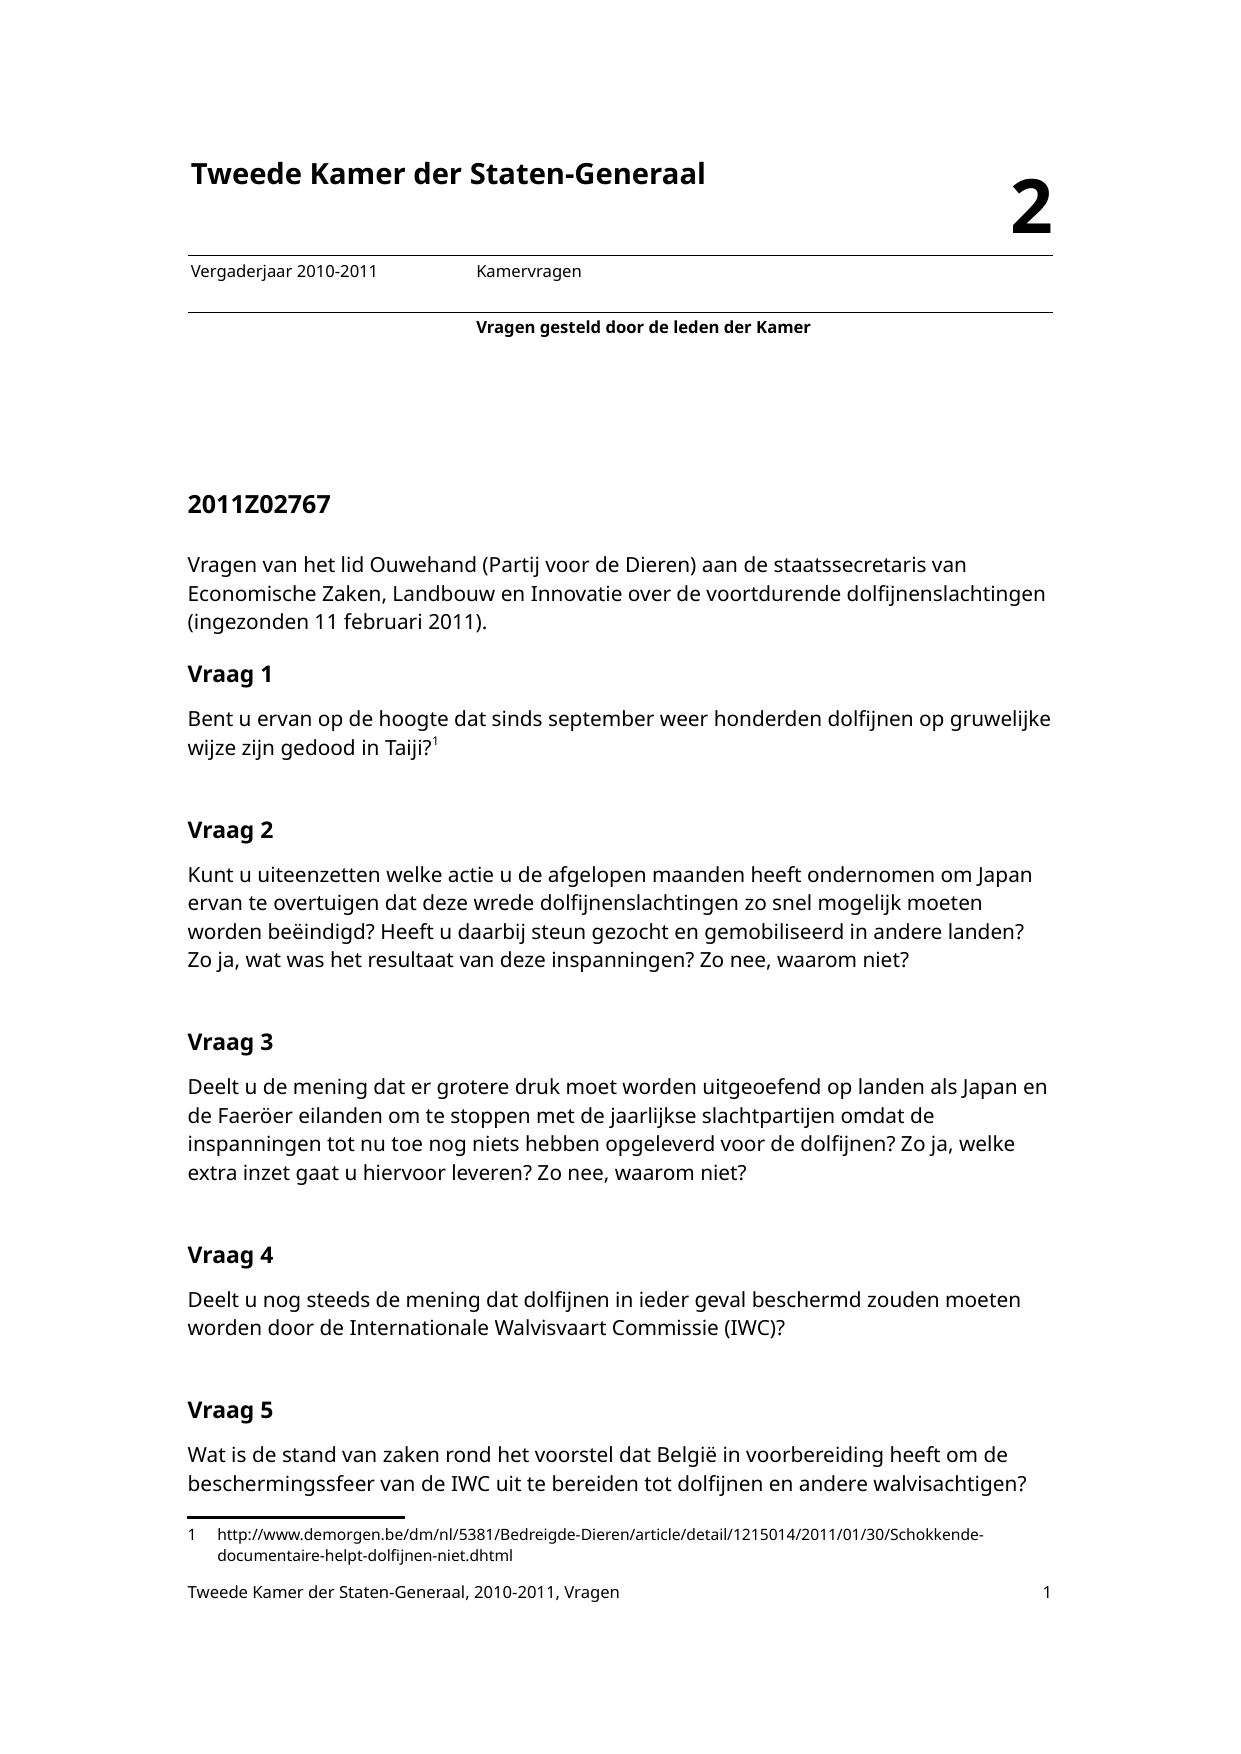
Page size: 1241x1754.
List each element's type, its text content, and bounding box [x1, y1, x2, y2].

table_cell Vragen gesteld door de leden der Kamer [473, 313, 1053, 339]
table_header Tweede Kamer der Staten-Generaal [188, 150, 879, 255]
text Deelt u de mening dat er grotere druk moet worden uitgeoefend op landen als Japan en de Faeröer eilanden om te stoppen met de jaarlijkse slachtpartijen omdat de inspanningen tot nu toe nog niets hebben opgeleverd voor de dolfijnen? Zo ja, welke extra inzet gaat u hiervoor leveren? Zo nee, waarom niet? [187, 1072, 1053, 1186]
subtitle Vraag 1 [187, 658, 1053, 689]
subtitle Vraag 5 [187, 1394, 1053, 1426]
text Vragen van het lid Ouwehand (Partij voor de Dieren) aan de staatssecretaris van Economische Zaken, Landbouw en Innovatie over de voortdurende dolfijnenslachtingen (ingezonden 11 februari 2011). [187, 550, 1053, 636]
text http://www.demorgen.be/dm/nl/5381/Bedreigde-Dieren/article/detail/1215014/2011/01/30/Schokkende-documentaire-helpt-dolfijnen-niet.dhtml [187, 1509, 1053, 1566]
text Deelt u nog steeds de mening dat dolfijnen in ieder geval beschermd zouden moeten worden door de Internationale Walvisvaart Commissie (IWC)? [187, 1285, 1053, 1342]
table_cell Vergaderjaar 2010-2011 [188, 256, 473, 312]
text Wat is de stand van zaken rond het voorstel dat België in voorbereiding heeft om de beschermingssfeer van de IWC uit te bereiden tot dolfijnen en andere walvisachtigen? [187, 1441, 1053, 1497]
subtitle Vraag 3 [187, 1026, 1053, 1057]
table_cell Kamervragen [473, 256, 1053, 312]
text 2011Z02767 [187, 487, 1053, 521]
subtitle Vraag 4 [187, 1239, 1053, 1270]
table_cell [188, 313, 473, 339]
table_header 2 [880, 150, 1053, 255]
subtitle Vraag 2 [187, 814, 1053, 845]
text Kunt u uiteenzetten welke actie u de afgelopen maanden heeft ondernomen om Japan ervan te overtuigen dat deze wrede dolfijnenslachtingen zo snel mogelijk moeten worden beëindigd? Heeft u daarbij steun gezocht en gemobiliseerd in andere landen? Zo ja, wat was het resultaat van deze inspanningen? Zo nee, waarom niet? [187, 860, 1053, 974]
text Bent u ervan op de hoogte dat sinds september weer honderden dolfijnen op gruwelijke wijze zijn gedood in Taiji? [187, 704, 1053, 761]
